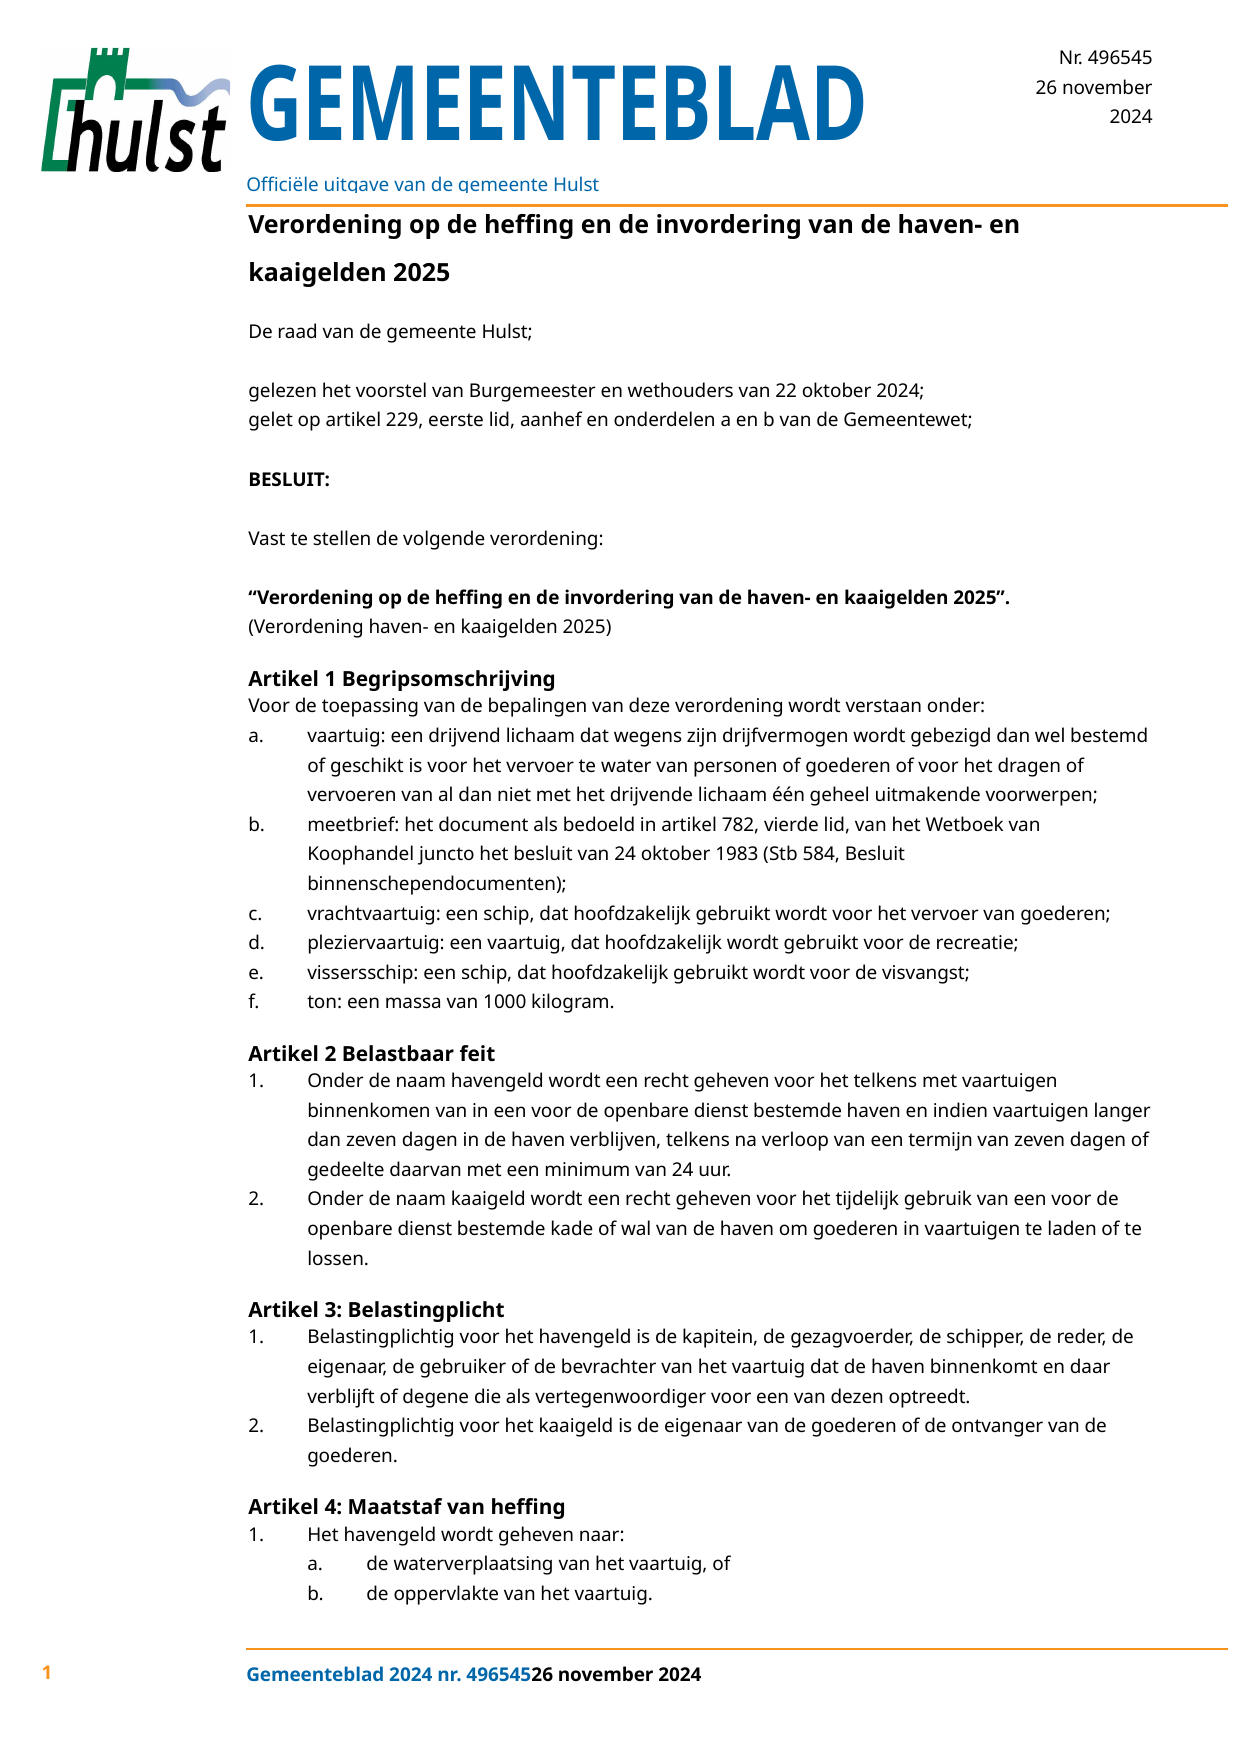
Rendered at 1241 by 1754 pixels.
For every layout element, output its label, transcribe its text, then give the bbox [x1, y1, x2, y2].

list ton: een massa van 1000 kilogram. [248, 988, 1152, 1014]
list Het havengeld wordt geheven naar: [248, 1521, 1152, 1547]
list vissersschip: een schip, dat hoofdzakelijk gebruikt wordt voor de visvangst; [248, 959, 1152, 984]
text Artikel 1 Begripsomschrijving [248, 664, 1152, 693]
text Vast te stellen de volgende verordening: [248, 525, 1152, 551]
text (Verordening haven- en kaaigelden 2025) [248, 614, 1152, 639]
list vaartuig: een drijvend lichaam dat wegens zijn drijfvermogen wordt gebezigd dan wel bestemd of geschikt is voor het vervoer te water van personen of goederen of voor het dragen of vervoeren van al dan niet met het drijvende lichaam één geheel uitmakende voorwerpen; [248, 722, 1152, 807]
list Belastingplichtig voor het havengeld is de kapitein, de gezagvoerder, de schipper, de reder, de eigenaar, de gebruiker of de bevrachter van het vaartuig dat de haven binnenkomt en daar verblijft of degene die als vertegenwoordiger voor een van dezen optreedt. [248, 1324, 1152, 1408]
list vrachtvaartuig: een schip, dat hoofdzakelijk gebruikt wordt voor het vervoer van goederen; [248, 900, 1152, 925]
list Belastingplichtig voor het kaaigeld is de eigenaar van de goederen of de ontvanger van de goederen. [248, 1412, 1152, 1468]
list Onder de naam kaaigeld wordt een recht geheven voor het tijdelijk gebruik van een voor de openbare dienst bestemde kade of wal van de haven om goederen in vaartuigen te laden of te lossen. [248, 1186, 1152, 1271]
list de oppervlakte van het vaartuig. [307, 1580, 1152, 1606]
text BESLUIT: [248, 466, 1152, 492]
text Voor de toepassing van de bepalingen van deze verordening wordt verstaan onder: [248, 693, 1152, 718]
text Verordening op de heffing en de invordering van de haven- en kaaigelden 2025 [248, 207, 1152, 288]
text gelet op artikel 229, eerste lid, aanhef en onderdelen a en b van de Gemeentewet; [248, 407, 1152, 432]
text Artikel 3: Belastingplicht [248, 1295, 1152, 1324]
text Artikel 2 Belastbaar feit [248, 1039, 1152, 1067]
text Artikel 4: Maatstaf van heffing [248, 1492, 1152, 1521]
text “Verordening op de heffing en de invordering van de haven- en kaaigelden 2025”. [248, 584, 1152, 610]
list de waterverplaatsing van het vaartuig, of [307, 1550, 1152, 1576]
picture [41, 47, 231, 172]
list Onder de naam havengeld wordt een recht geheven voor het telkens met vaartuigen binnenkomen van in een voor de openbare dienst bestemde haven en indien vaartuigen langer dan zeven dagen in de haven verblijven, telkens na verloop van een termijn van zeven dagen of gedeelte daarvan met een minimum van 24 uur. [248, 1067, 1152, 1182]
text gelezen het voorstel van Burgemeester en wethouders van 22 oktober 2024; [248, 377, 1152, 403]
list meetbrief: het document als bedoeld in artikel 782, vierde lid, van het Wetboek van Koophandel juncto het besluit van 24 oktober 1983 (Stb 584, Besluit binnenschependocumenten); [248, 811, 1152, 896]
list pleziervaartuig: een vaartuig, dat hoofdzakelijk wordt gebruikt voor de recreatie; [248, 929, 1152, 955]
text De raad van de gemeente Hulst; [248, 318, 1152, 344]
